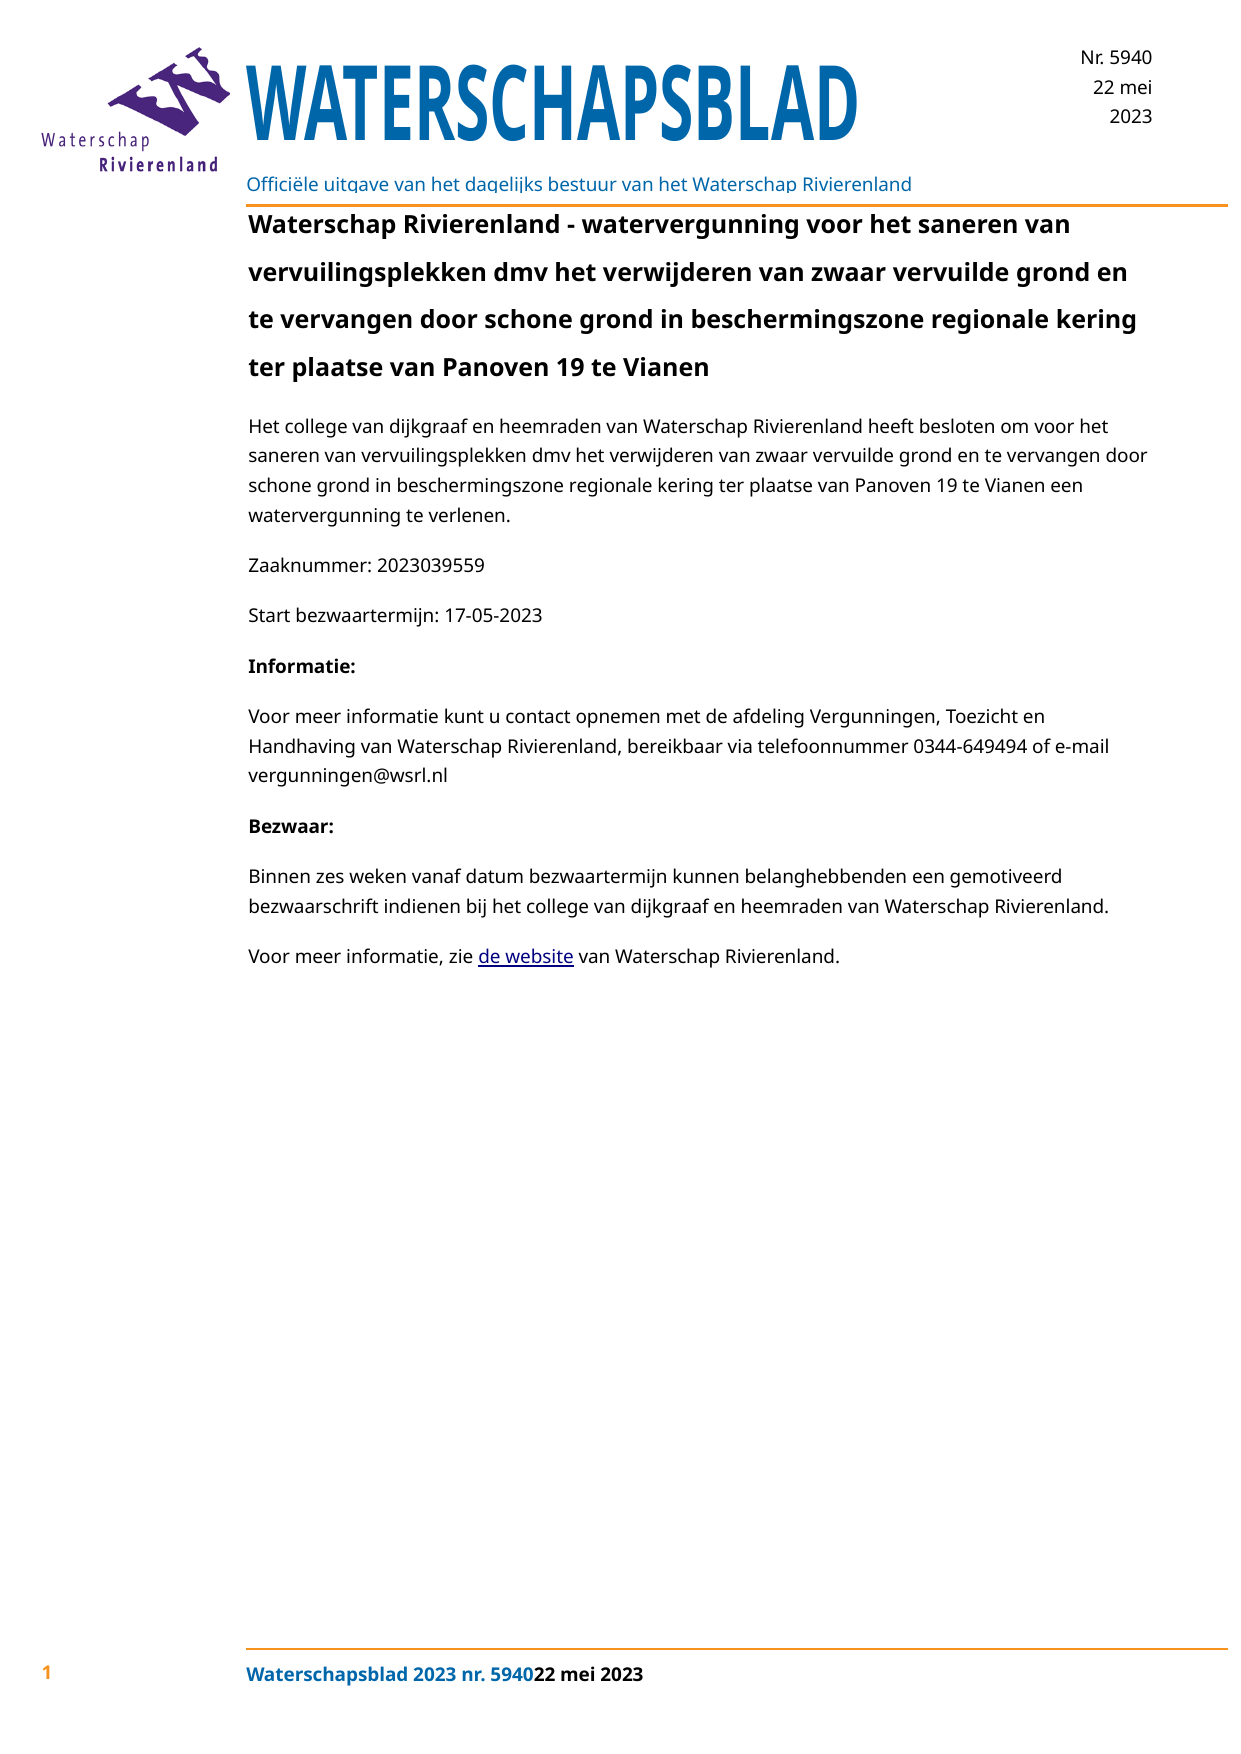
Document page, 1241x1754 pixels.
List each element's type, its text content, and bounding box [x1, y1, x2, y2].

text Zaaknummer: 2023039559 [248, 552, 1152, 578]
text Voor meer informatie, zie de website van Waterschap Rivierenland. [248, 943, 1152, 969]
text Voor meer informatie kunt u contact opnemen met de afdeling Vergunningen, Toezicht en Handhaving van Waterschap Rivierenland, bereikbaar via telefoonnummer 0344-649494 of e-mail vergunningen@wsrl.nl [248, 703, 1152, 788]
text Het college van dijkgraaf en heemraden van Waterschap Rivierenland heeft besloten om voor het saneren van vervuilingsplekken dmv het verwijderen van zwaar vervuilde grond en te vervangen door schone grond in beschermingszone regionale kering ter plaatse van Panoven 19 te Vianen een watervergunning te verlenen. [248, 413, 1152, 528]
picture [41, 47, 231, 172]
text Informatie: [248, 653, 1152, 679]
text Binnen zes weken vanaf datum bezwaartermijn kunnen belanghebbenden een gemotiveerd bezwaarschrift indienen bij het college van dijkgraaf en heemraden van Waterschap Rivierenland. [248, 863, 1152, 919]
text Waterschap Rivierenland - watervergunning voor het saneren van vervuilingsplekken dmv het verwijderen van zwaar vervuilde grond en te vervangen door schone grond in beschermingszone regionale kering ter plaatse van Panoven 19 te Vianen [248, 207, 1152, 384]
text Start bezwaartermijn: 17-05-2023 [248, 603, 1152, 628]
text Bezwaar: [248, 813, 1152, 839]
